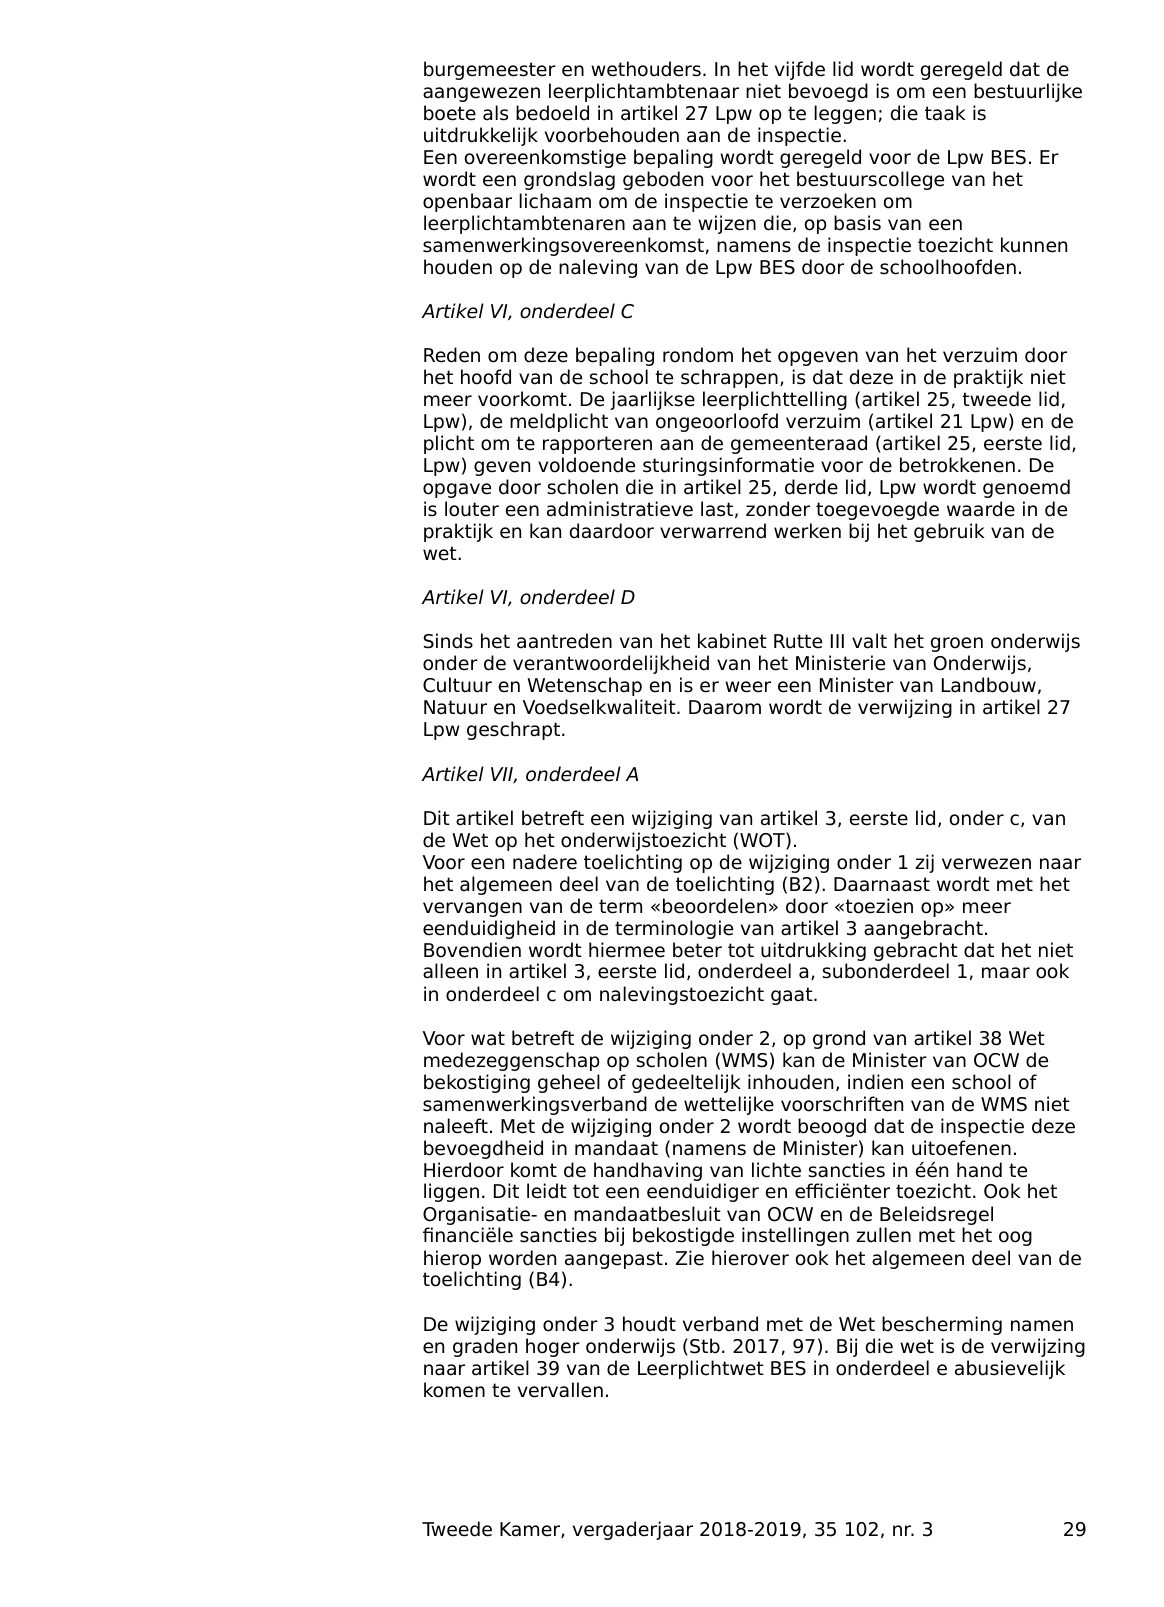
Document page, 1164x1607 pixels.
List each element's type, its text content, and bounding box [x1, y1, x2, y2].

text Voor wat betreft de wijziging onder 2, op grond van artikel 38 Wet medezeggenschap op scholen (WMS) kan de Minister van OCW de bekostiging geheel of gedeeltelijk inhouden, indien een school of samenwerkingsverband de wettelijke voorschriften van de WMS niet naleeft. Met de wijziging onder 2 wordt beoogd dat de inspectie deze bevoegdheid in mandaat (namens de Minister) kan uitoefenen. Hierdoor komt de handhaving van lichte sancties in één hand te liggen. Dit leidt tot een eenduidiger en efficiënter toezicht. Ook het Organisatie- en mandaatbesluit van OCW en de Beleidsregel financiële sancties bij bekostigde instellingen zullen met het oog hierop worden aangepast. Zie hierover ook het algemeen deel van de toelichting (B4). [422, 1028, 1087, 1291]
subtitle Artikel VI, onderdeel C [422, 301, 1087, 323]
text Voor een nadere toelichting op de wijziging onder 1 zij verwezen naar het algemeen deel van de toelichting (B2). Daarnaast wordt met het vervangen van de term «beoordelen» door «toezien op» meer eenduidigheid in de terminologie van artikel 3 aangebracht. Bovendien wordt hiermee beter tot uitdrukking gebracht dat het niet alleen in artikel 3, eerste lid, onderdeel a, subonderdeel 1, maar ook in onderdeel c om nalevingstoezicht gaat. [422, 852, 1087, 1005]
text Reden om deze bepaling rondom het opgeven van het verzuim door het hoofd van de school te schrappen, is dat deze in de praktijk niet meer voorkomt. De jaarlijkse leerplichttelling (artikel 25, tweede lid, Lpw), de meldplicht van ongeoorloofd verzuim (artikel 21 Lpw) en de plicht om te rapporteren aan de gemeenteraad (artikel 25, eerste lid, Lpw) geven voldoende sturingsinformatie voor de betrokkenen. De opgave door scholen die in artikel 25, derde lid, Lpw wordt genoemd is louter een administratieve last, zonder toegevoegde waarde in de praktijk en kan daardoor verwarrend werken bij het gebruik van de wet. [422, 345, 1087, 565]
subtitle Artikel VI, onderdeel D [422, 587, 1087, 609]
subtitle Artikel VII, onderdeel A [422, 763, 1087, 785]
text Dit artikel betreft een wijziging van artikel 3, eerste lid, onder c, van de Wet op het onderwijstoezicht (WOT). [422, 808, 1087, 852]
text De wijziging onder 3 houdt verband met de Wet bescherming namen en graden hoger onderwijs (Stb. 2017, 97). Bij die wet is de verwijzing naar artikel 39 van de Leerplichtwet BES in onderdeel e abusievelijk komen te vervallen. [422, 1313, 1087, 1401]
text burgemeester en wethouders. In het vijfde lid wordt geregeld dat de aangewezen leerplichtambtenaar niet bevoegd is om een bestuurlijke boete als bedoeld in artikel 27 Lpw op te leggen; die taak is uitdrukkelijk voorbehouden aan de inspectie. [422, 59, 1087, 147]
text Een overeenkomstige bepaling wordt geregeld voor de Lpw BES. Er wordt een grondslag geboden voor het bestuurscollege van het openbaar lichaam om de inspectie te verzoeken om leerplichtambtenaren aan te wijzen die, op basis van een samenwerkingsovereenkomst, namens de inspectie toezicht kunnen houden op de naleving van de Lpw BES door de schoolhoofden. [422, 147, 1087, 279]
text Sinds het aantreden van het kabinet Rutte III valt het groen onderwijs onder de verantwoordelijkheid van het Ministerie van Onderwijs, Cultuur en Wetenschap en is er weer een Minister van Landbouw, Natuur en Voedselkwaliteit. Daarom wordt de verwijzing in artikel 27 Lpw geschrapt. [422, 631, 1087, 741]
